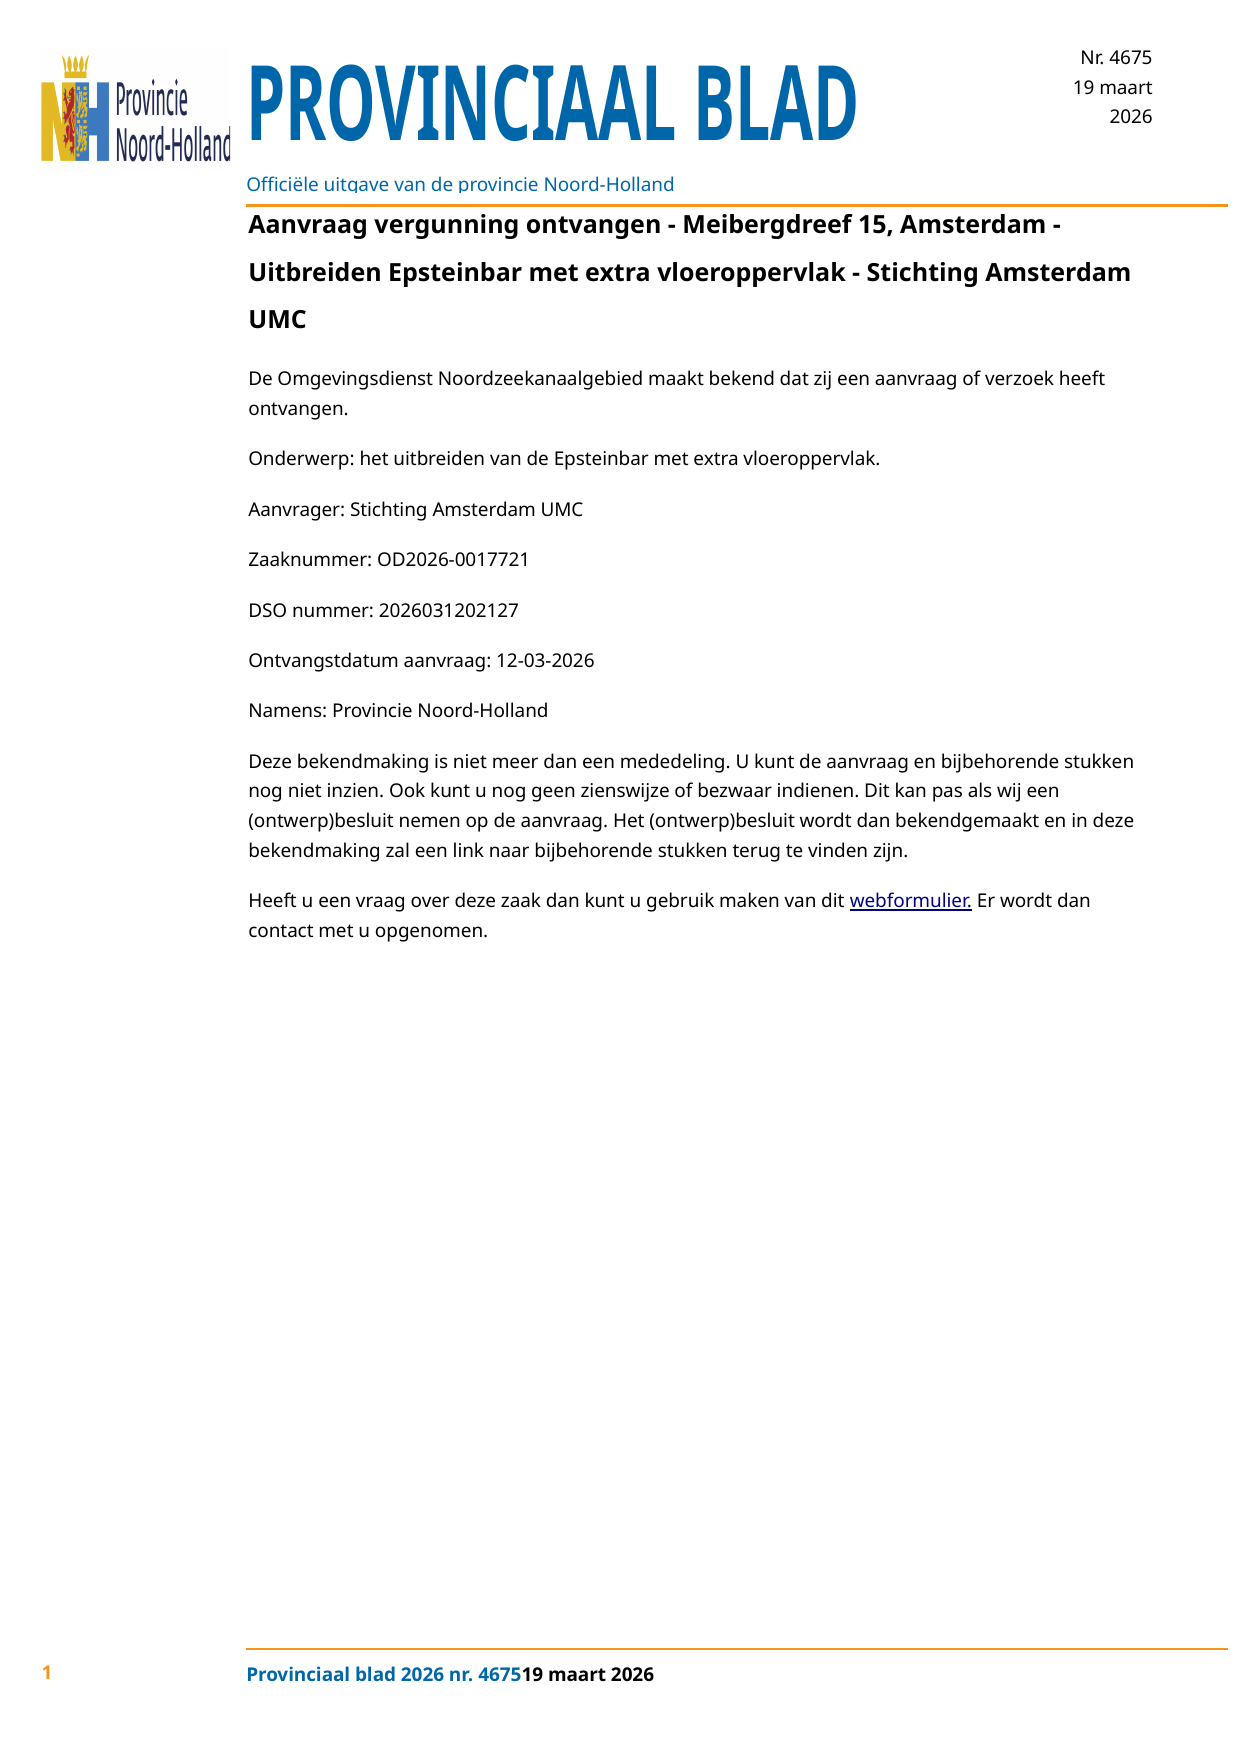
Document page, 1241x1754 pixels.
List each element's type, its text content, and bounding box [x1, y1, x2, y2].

text Heeft u een vraag over deze zaak dan kunt u gebruik maken van dit webformulier. Er wordt dan contact met u opgenomen. [248, 887, 1152, 942]
text Namens: Provincie Noord-Holland [248, 698, 1152, 723]
text Zaaknummer: OD2026-0017721 [248, 546, 1152, 572]
text DSO nummer: 2026031202127 [248, 597, 1152, 622]
text Deze bekendmaking is niet meer dan een mededeling. U kunt de aanvraag en bijbehorende stukken nog niet inzien. Ook kunt u nog geen zienswijze of bezwaar indienen. Dit kan pas als wij een (ontwerp)besluit nemen op de aanvraag. Het (ontwerp)besluit wordt dan bekendgemaakt en in deze bekendmaking zal een link naar bijbehorende stukken terug te vinden zijn. [248, 748, 1152, 862]
text Aanvrager: Stichting Amsterdam UMC [248, 496, 1152, 522]
picture [41, 47, 231, 172]
text De Omgevingsdienst Noordzeekanaalgebied maakt bekend dat zij een aanvraag of verzoek heeft ontvangen. [248, 366, 1152, 421]
text Onderwerp: het uitbreiden van de Epsteinbar met extra vloeroppervlak. [248, 446, 1152, 471]
text Ontvangstdatum aanvraag: 12-03-2026 [248, 647, 1152, 673]
text Aanvraag vergunning ontvangen - Meibergdreef 15, Amsterdam - Uitbreiden Epsteinbar met extra vloeroppervlak - Stichting Amsterdam UMC [248, 207, 1152, 336]
